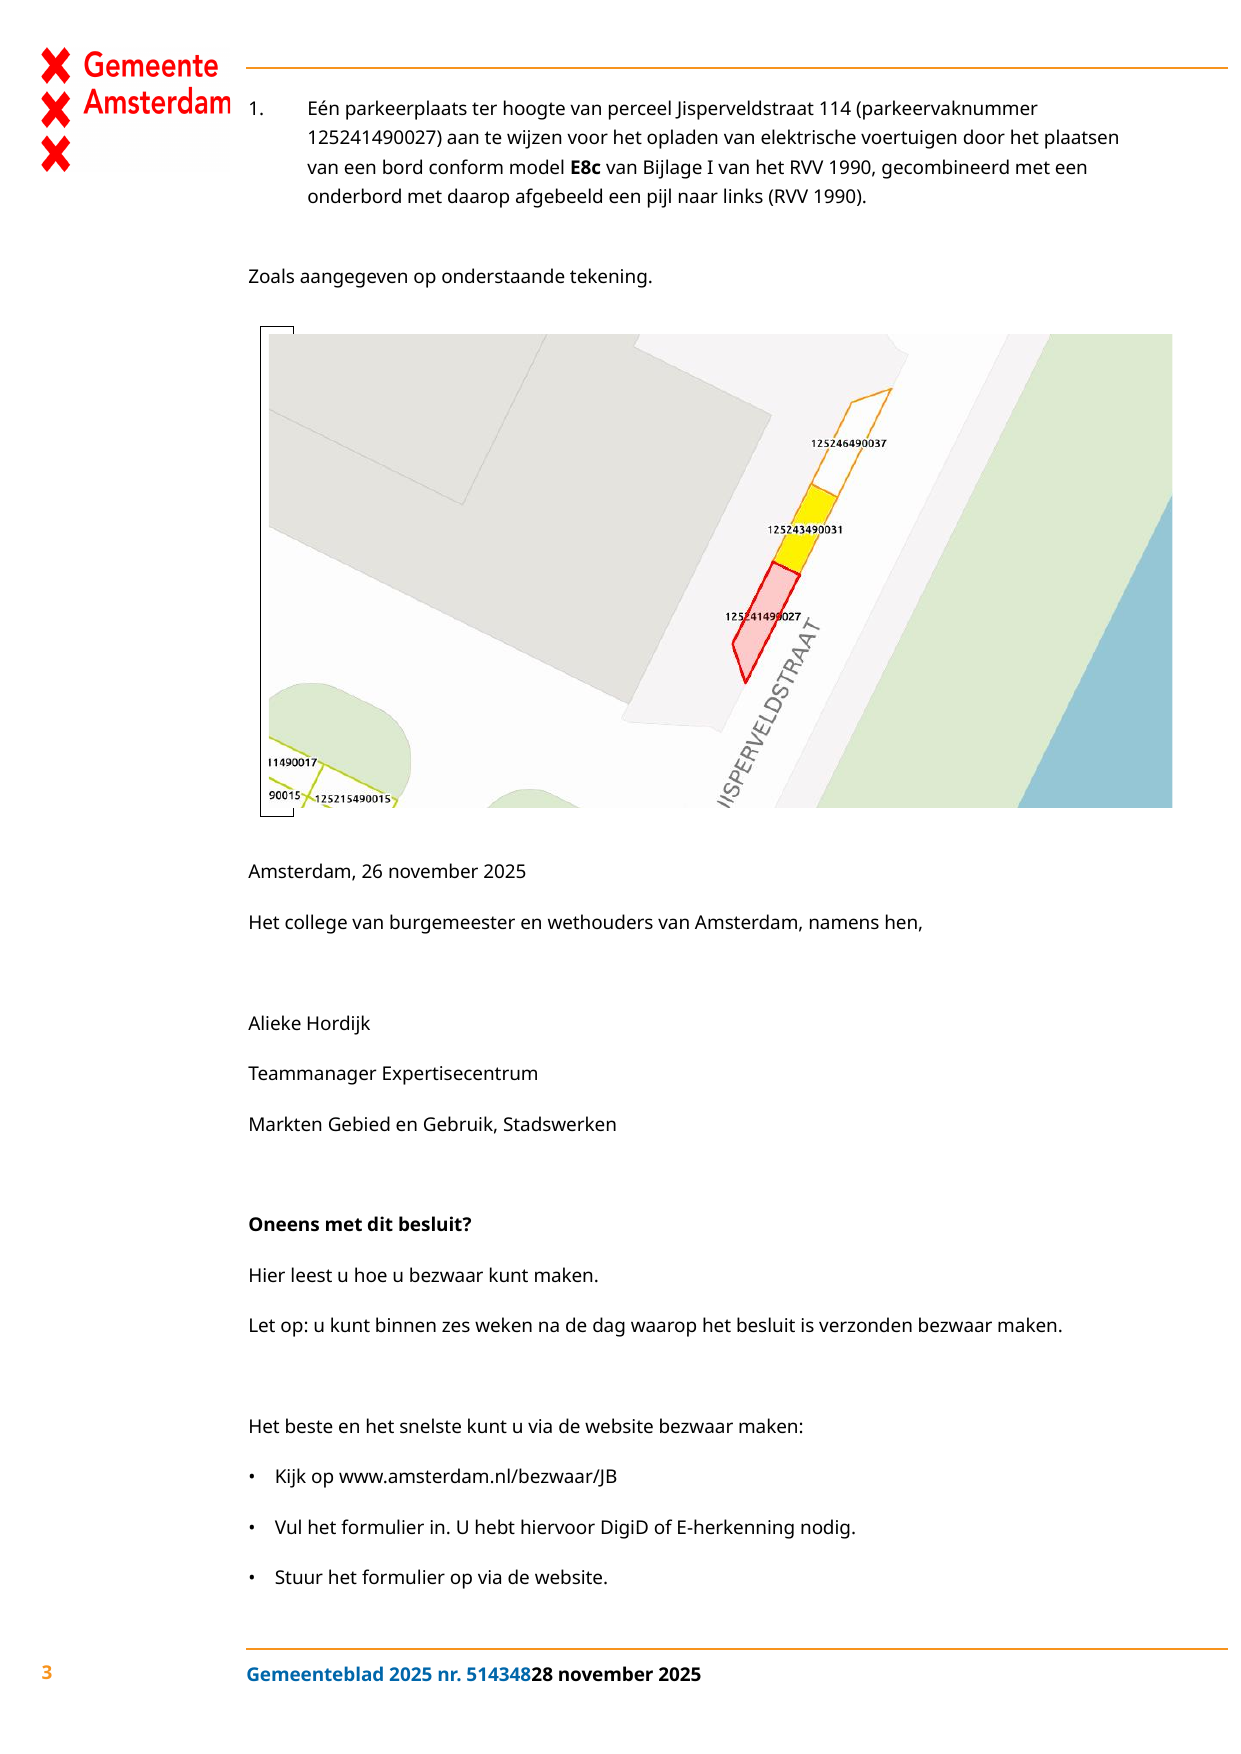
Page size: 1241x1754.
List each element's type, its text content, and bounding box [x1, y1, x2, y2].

text Amsterdam, 26 november 2025 [248, 859, 1152, 884]
picture [41, 47, 231, 172]
text • Kijk op www.amsterdam.nl/bezwaar/JB [248, 1464, 1152, 1489]
text Teammanager Expertisecentrum [248, 1060, 1152, 1086]
text • Vul het formulier in. U hebt hiervoor DigiD of E-herkenning nodig. [248, 1514, 1152, 1540]
picture [268, 334, 1173, 808]
text Het beste en het snelste kunt u via de website bezwaar maken: [248, 1413, 1152, 1439]
text Let op: u kunt binnen zes weken na de dag waarop het besluit is verzonden bezwaar maken. [248, 1312, 1152, 1338]
list Eén parkeerplaats ter hoogte van perceel Jisperveldstraat 114 (parkeervaknummer 125241490027) aan te wijzen voor het opladen van elektrische voertuigen door het plaatsen van een bord conform model E8c van Bijlage I van het RVV 1990, gecombineerd met een onderbord met daarop afgebeeld een pijl naar links (RVV 1990). [248, 95, 1152, 209]
text • Stuur het formulier op via de website. [248, 1564, 1152, 1590]
text Het college van burgemeester en wethouders van Amsterdam, namens hen, [248, 909, 1152, 935]
text Oneens met dit besluit? [248, 1212, 1152, 1237]
text Hier leest u hoe u bezwaar kunt maken. [248, 1262, 1152, 1288]
text Markten Gebied en Gebruik, Stadswerken [248, 1111, 1152, 1137]
text Alieke Hordijk [248, 1010, 1152, 1036]
text Zoals aangegeven op onderstaande tekening. [248, 263, 1152, 289]
